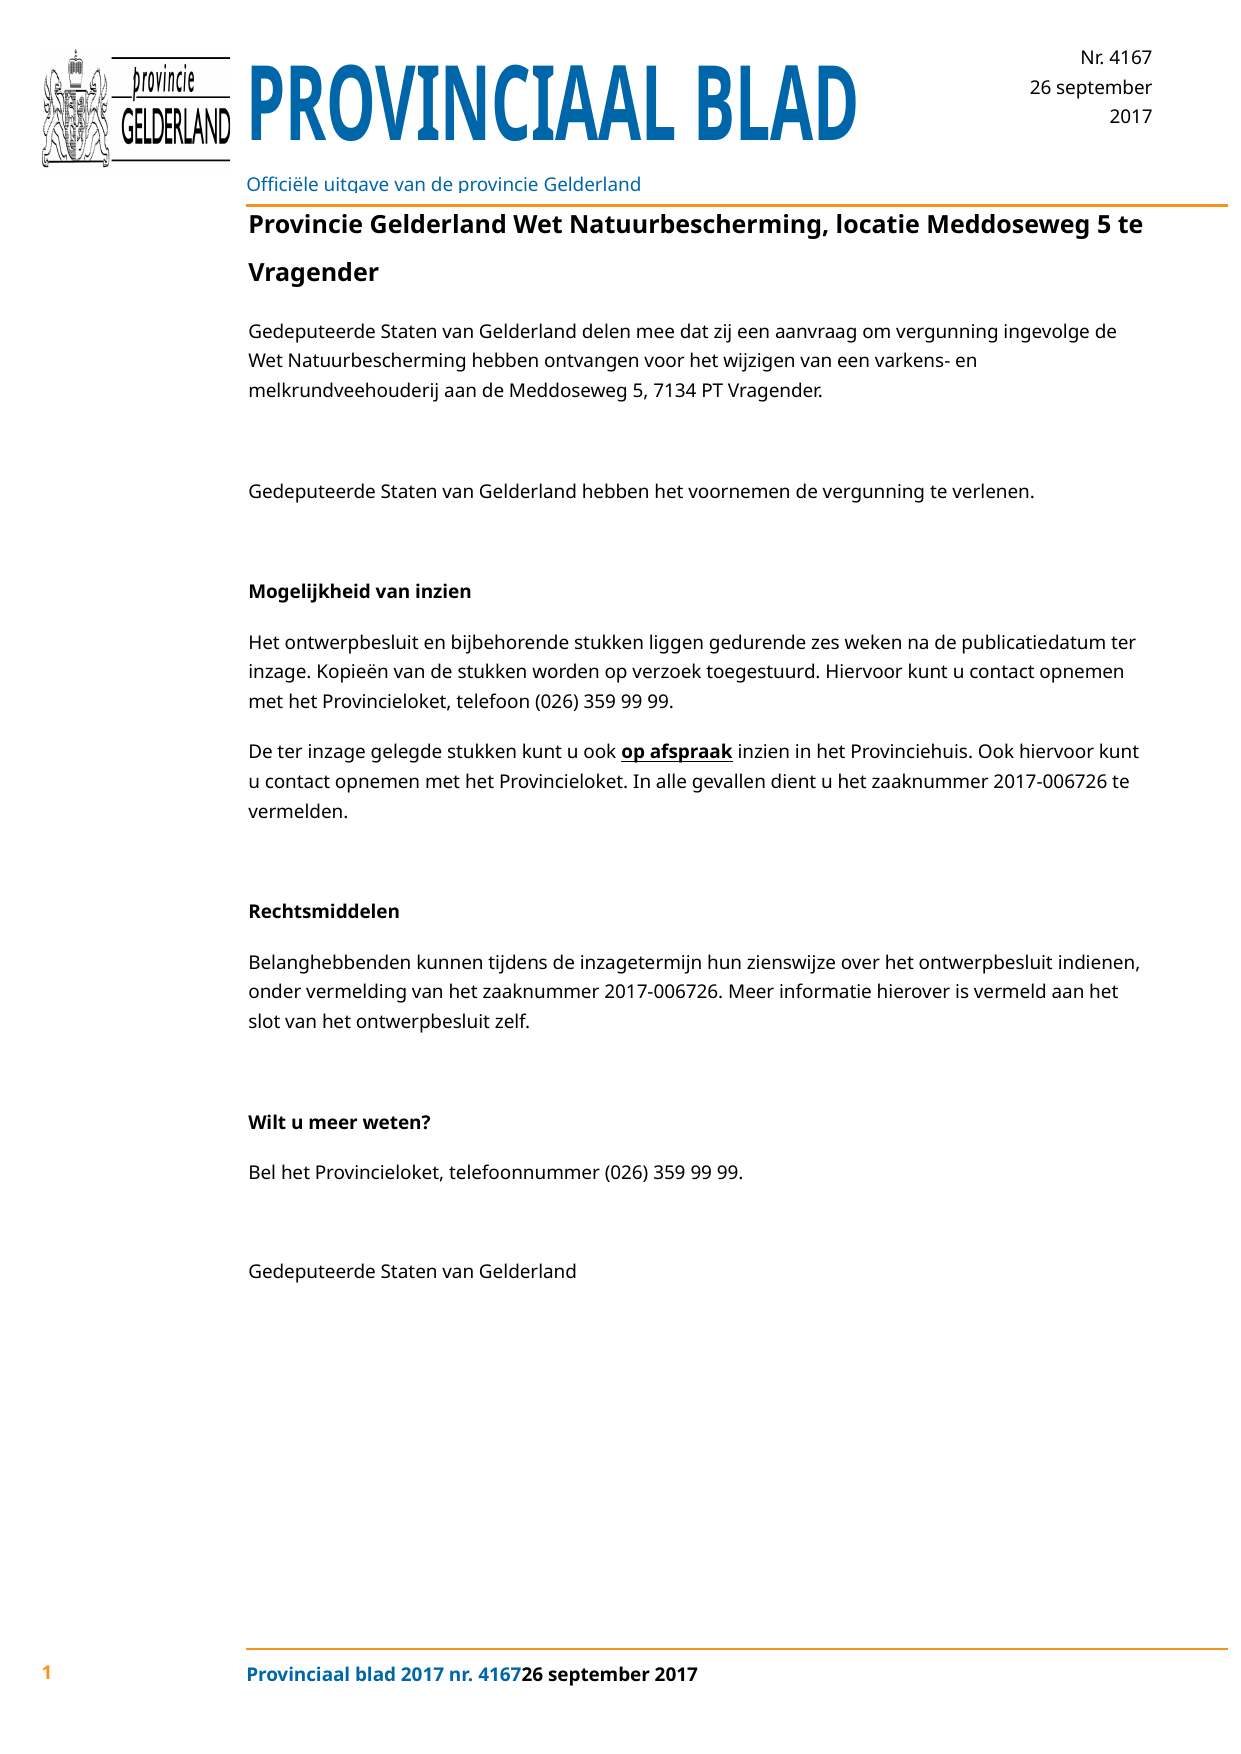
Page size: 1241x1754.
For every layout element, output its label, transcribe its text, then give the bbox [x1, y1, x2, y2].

text Gedeputeerde Staten van Gelderland delen mee dat zij een aanvraag om vergunning ingevolge de Wet Natuurbescherming hebben ontvangen voor het wijzigen van een varkens- en melkrundveehouderij aan de Meddoseweg 5, 7134 PT Vragender. [248, 318, 1152, 403]
text De ter inzage gelegde stukken kunt u ook op afspraak inzien in het Provinciehuis. Ook hiervoor kunt u contact opnemen met het Provincieloket. In alle gevallen dient u het zaaknummer 2017-006726 te vermelden. [248, 739, 1152, 824]
text Bel het Provincieloket, telefoonnummer (026) 359 99 99. [248, 1159, 1152, 1185]
text Rechtsmiddelen [248, 899, 1152, 924]
text Het ontwerpbesluit en bijbehorende stukken liggen gedurende zes weken na de publicatiedatum ter inzage. Kopieën van de stukken worden op verzoek toegestuurd. Hiervoor kunt u contact opnemen met het Provincieloket, telefoon (026) 359 99 99. [248, 629, 1152, 714]
text Gedeputeerde Staten van Gelderland hebben het voornemen de vergunning te verlenen. [248, 478, 1152, 504]
text Gedeputeerde Staten van Gelderland [248, 1258, 1152, 1283]
picture [41, 47, 231, 172]
text Wilt u meer weten? [248, 1109, 1152, 1135]
text Mogelijkheid van inzien [248, 579, 1152, 604]
text Provincie Gelderland Wet Natuurbescherming, locatie Meddoseweg 5 te Vragender [248, 207, 1152, 288]
text Belanghebbenden kunnen tijdens de inzagetermijn hun zienswijze over het ontwerpbesluit indienen, onder vermelding van het zaaknummer 2017-006726. Meer informatie hierover is vermeld aan het slot van het ontwerpbesluit zelf. [248, 949, 1152, 1034]
